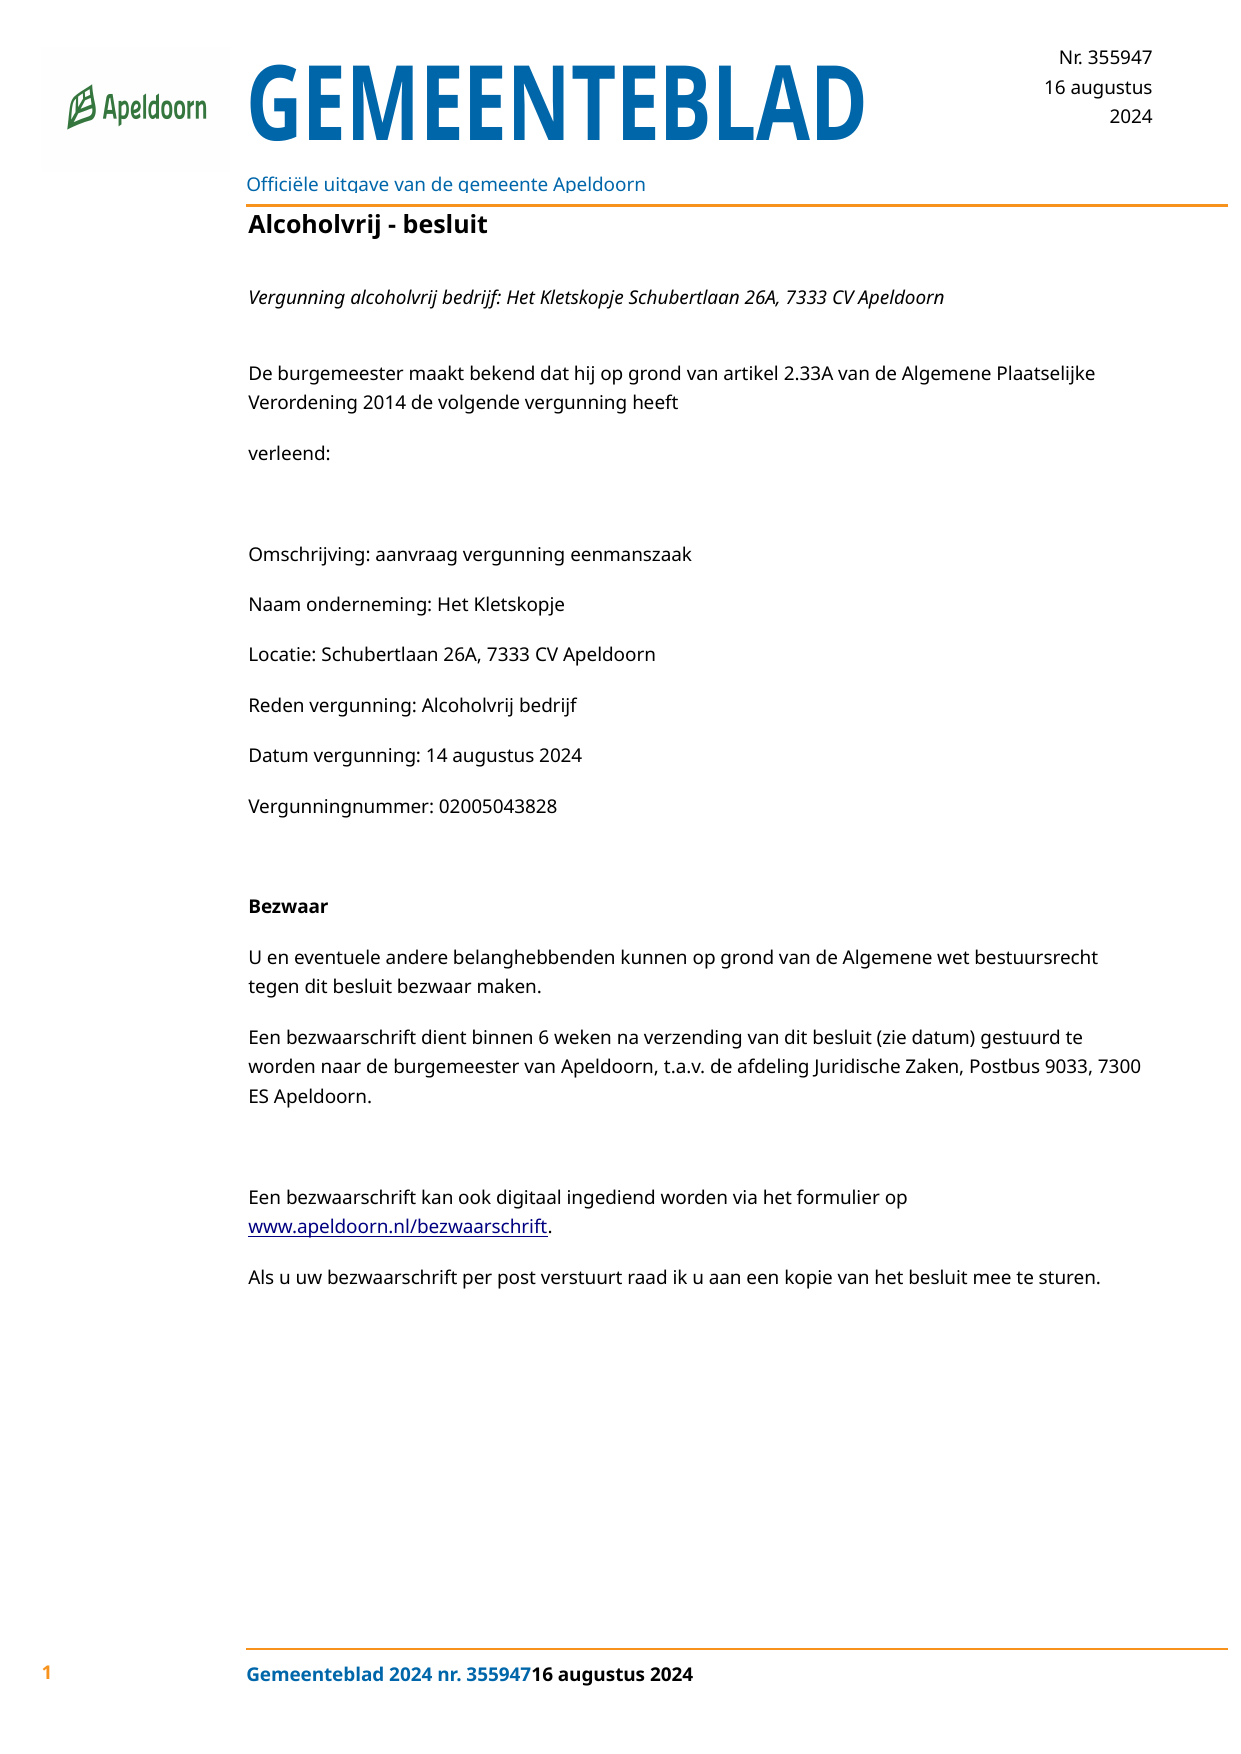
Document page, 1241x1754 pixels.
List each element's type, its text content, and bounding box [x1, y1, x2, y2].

text U en eventuele andere belanghebbenden kunnen op grond van de Algemene wet bestuursrecht tegen dit besluit bezwaar maken. [248, 944, 1152, 999]
text verleend: [248, 440, 1152, 466]
text Locatie: Schubertlaan 26A, 7333 CV Apeldoorn [248, 642, 1152, 667]
text Vergunning alcoholvrij bedrijf: Het Kletskopje Schubertlaan 26A, 7333 CV Apeldoorn [248, 284, 1152, 309]
text Bezwaar [248, 894, 1152, 919]
text De burgemeester maakt bekend dat hij op grond van artikel 2.33A van de Algemene Plaatselijke Verordening 2014 de volgende vergunning heeft [248, 360, 1152, 415]
text Reden vergunning: Alcoholvrij bedrijf [248, 692, 1152, 718]
text Een bezwaarschrift kan ook digitaal ingediend worden via het formulier op www.apeldoorn.nl/bezwaarschrift. [248, 1184, 1152, 1239]
text Een bezwaarschrift dient binnen 6 weken na verzending van dit besluit (zie datum) gestuurd te worden naar de burgemeester van Apeldoorn, t.a.v. de afdeling Juridische Zaken, Postbus 9033, 7300 ES Apeldoorn. [248, 1024, 1152, 1109]
text Omschrijving: aanvraag vergunning eenmanszaak [248, 541, 1152, 567]
text Alcoholvrij - besluit [248, 207, 1152, 241]
text Datum vergunning: 14 augustus 2024 [248, 742, 1152, 768]
text Vergunningnummer: 02005043828 [248, 793, 1152, 819]
picture [41, 47, 231, 172]
text Naam onderneming: Het Kletskopje [248, 591, 1152, 617]
text Als u uw bezwaarschrift per post verstuurt raad ik u aan een kopie van het besluit mee te sturen. [248, 1264, 1152, 1290]
